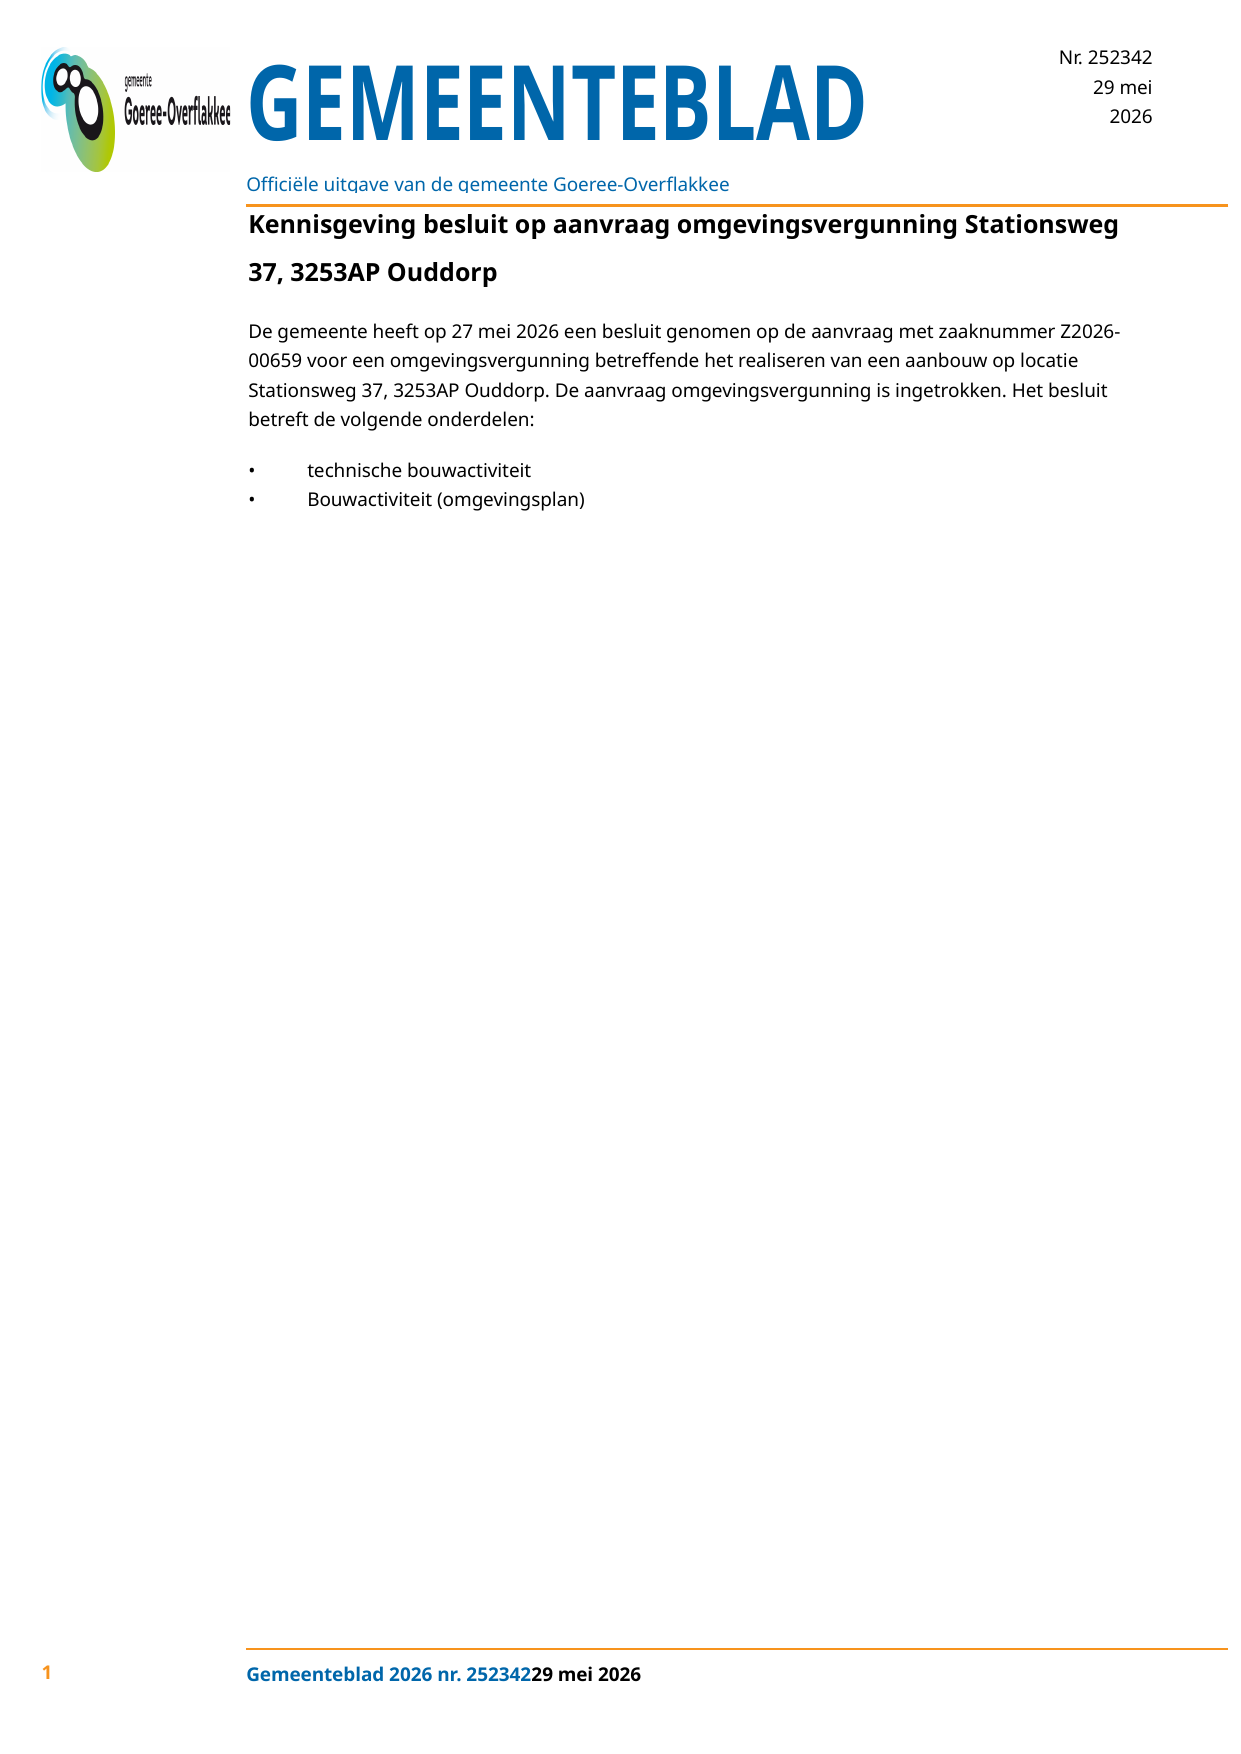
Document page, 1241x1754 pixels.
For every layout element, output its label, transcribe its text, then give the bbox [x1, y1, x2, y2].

list Bouwactiviteit (omgevingsplan) [248, 487, 1152, 512]
text De gemeente heeft op 27 mei 2026 een besluit genomen op de aanvraag met zaaknummer Z2026-00659 voor een omgevingsvergunning betreffende het realiseren van een aanbouw op locatie Stationsweg 37, 3253AP Ouddorp. De aanvraag omgevingsvergunning is ingetrokken. Het besluit betreft de volgende onderdelen: [248, 318, 1152, 432]
picture [41, 47, 231, 172]
list technische bouwactiviteit [248, 457, 1152, 483]
text Kennisgeving besluit op aanvraag omgevingsvergunning Stationsweg 37, 3253AP Ouddorp [248, 207, 1152, 288]
